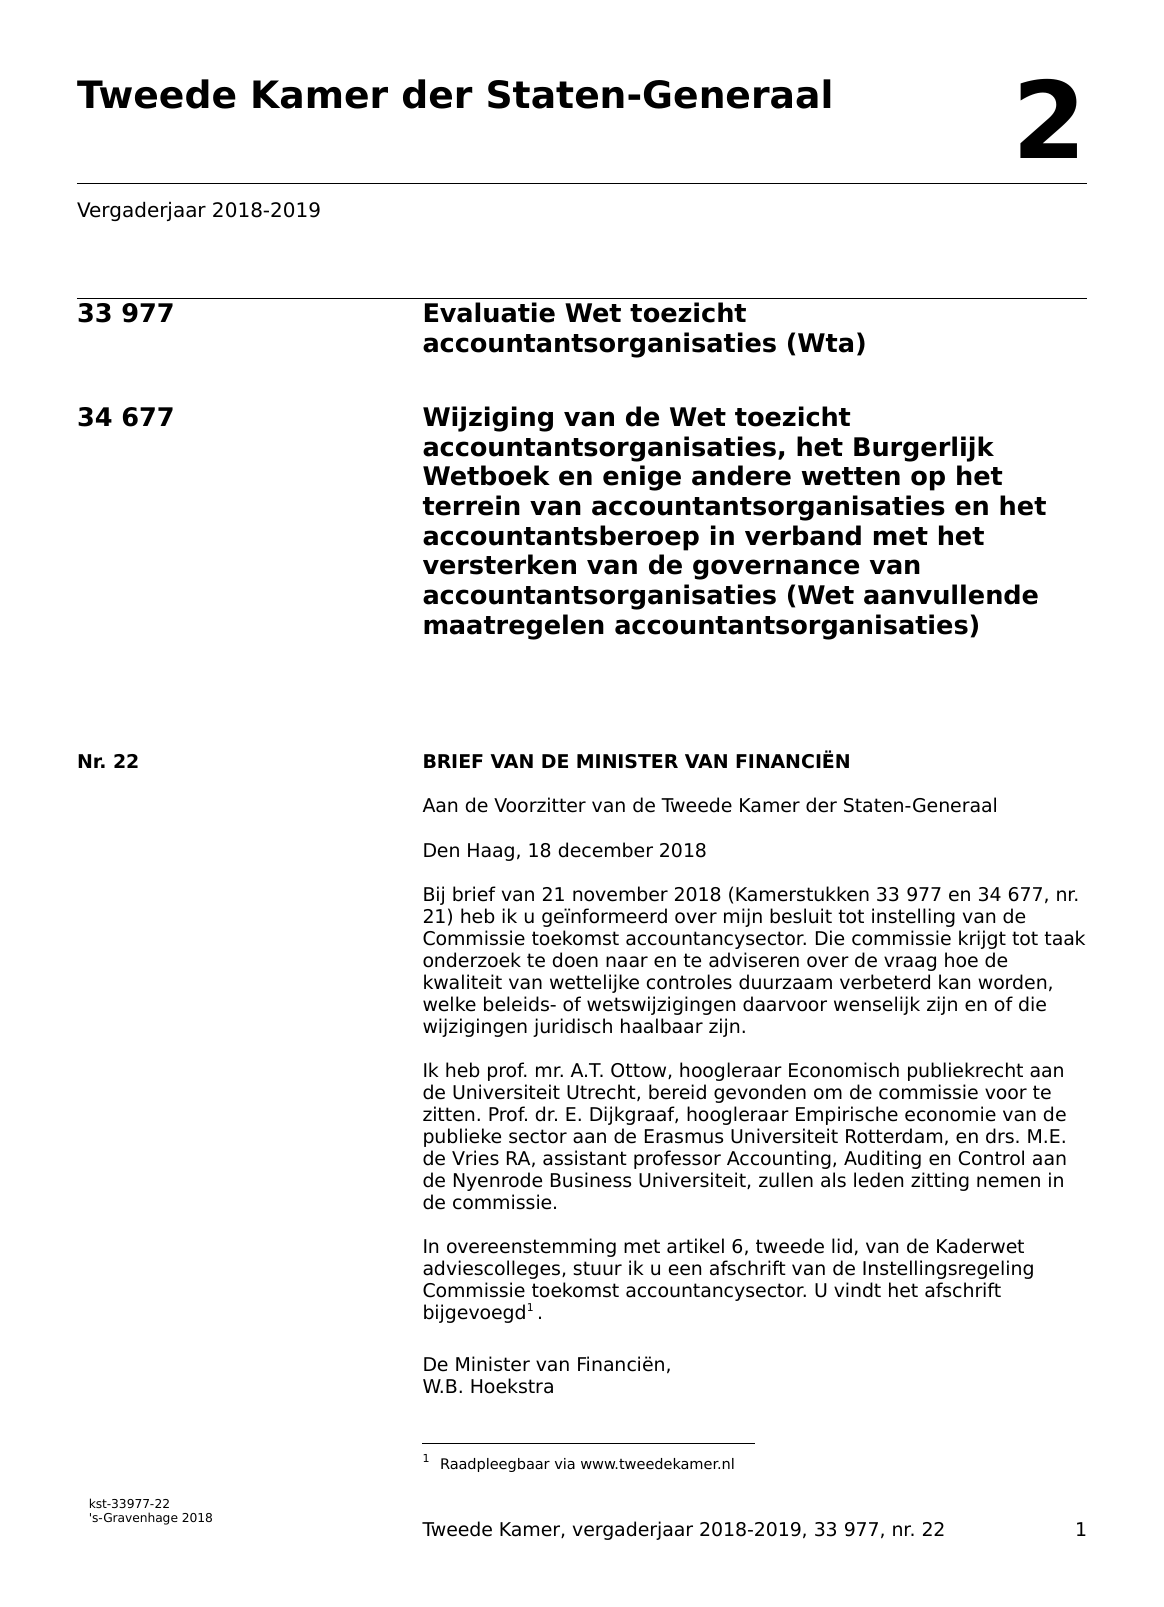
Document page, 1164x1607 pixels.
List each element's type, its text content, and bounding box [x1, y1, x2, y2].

text 's-Gravenhage 2018 [88, 1511, 323, 1525]
table_header 2 [886, 59, 1087, 183]
text Aan de Voorzitter van de Tweede Kamer der Staten-Generaal [422, 795, 1087, 817]
table_cell Vergaderjaar 2018-2019 [77, 184, 1087, 298]
text Den Haag, 18 december 2018 [422, 839, 1087, 862]
text De Minister van Financiën, W.B. Hoekstra [422, 1354, 1087, 1398]
subtitle 34 677 Wijziging van de Wet toezicht accountantsorganisaties, het Burgerlijk Wetboek en enige andere wetten op het terrein van accountantsorganisaties en het accountantsberoep in verband met het versterken van de governance van accountantsorganisaties (Wet aanvullende maatregelen accountantsorganisaties) [77, 403, 1087, 640]
text kst-33977-22 [88, 1497, 323, 1511]
text Ik heb prof. mr. A.T. Ottow, hoogleraar Economisch publiekrecht aan de Universiteit Utrecht, bereid gevonden om de commissie voor te zitten. Prof. dr. E. Dijkgraaf, hoogleraar Empirische economie van de publieke sector aan de Erasmus Universiteit Rotterdam, en drs. M.E. de Vries RA, assistant professor Accounting, Auditing en Control aan de Nyenrode Business Universiteit, zullen als leden zitting nemen in de commissie. [422, 1060, 1087, 1214]
subtitle Nr. 22 BRIEF VAN DE MINISTER VAN FINANCIËN [77, 751, 1087, 773]
subtitle 33 977 Evaluatie Wet toezicht accountantsorganisaties (Wta) [77, 299, 1087, 358]
text Bij brief van 21 november 2018 (Kamerstukken 33 977 en 34 677, nr. 21) heb ik u geïnformeerd over mijn besluit tot instelling van de Commissie toekomst accountancysector. Die commissie krijgt tot taak onderzoek te doen naar en te adviseren over de vraag hoe de kwaliteit van wettelijke controles duurzaam verbeterd kan worden, welke beleids- of wetswijzigingen daarvoor wenselijk zijn en of die wijzigingen juridisch haalbaar zijn. [422, 884, 1087, 1038]
table_header Tweede Kamer der Staten-Generaal [77, 59, 886, 183]
text Raadpleegbaar via www.tweedekamer.nl [422, 1452, 1087, 1474]
text In overeenstemming met artikel 6, tweede lid, van de Kaderwet adviescolleges, stuur ik u een afschrift van de Instellingsregeling Commissie toekomst accountancysector. U vindt het afschrift bijgevoegd. [422, 1236, 1087, 1324]
